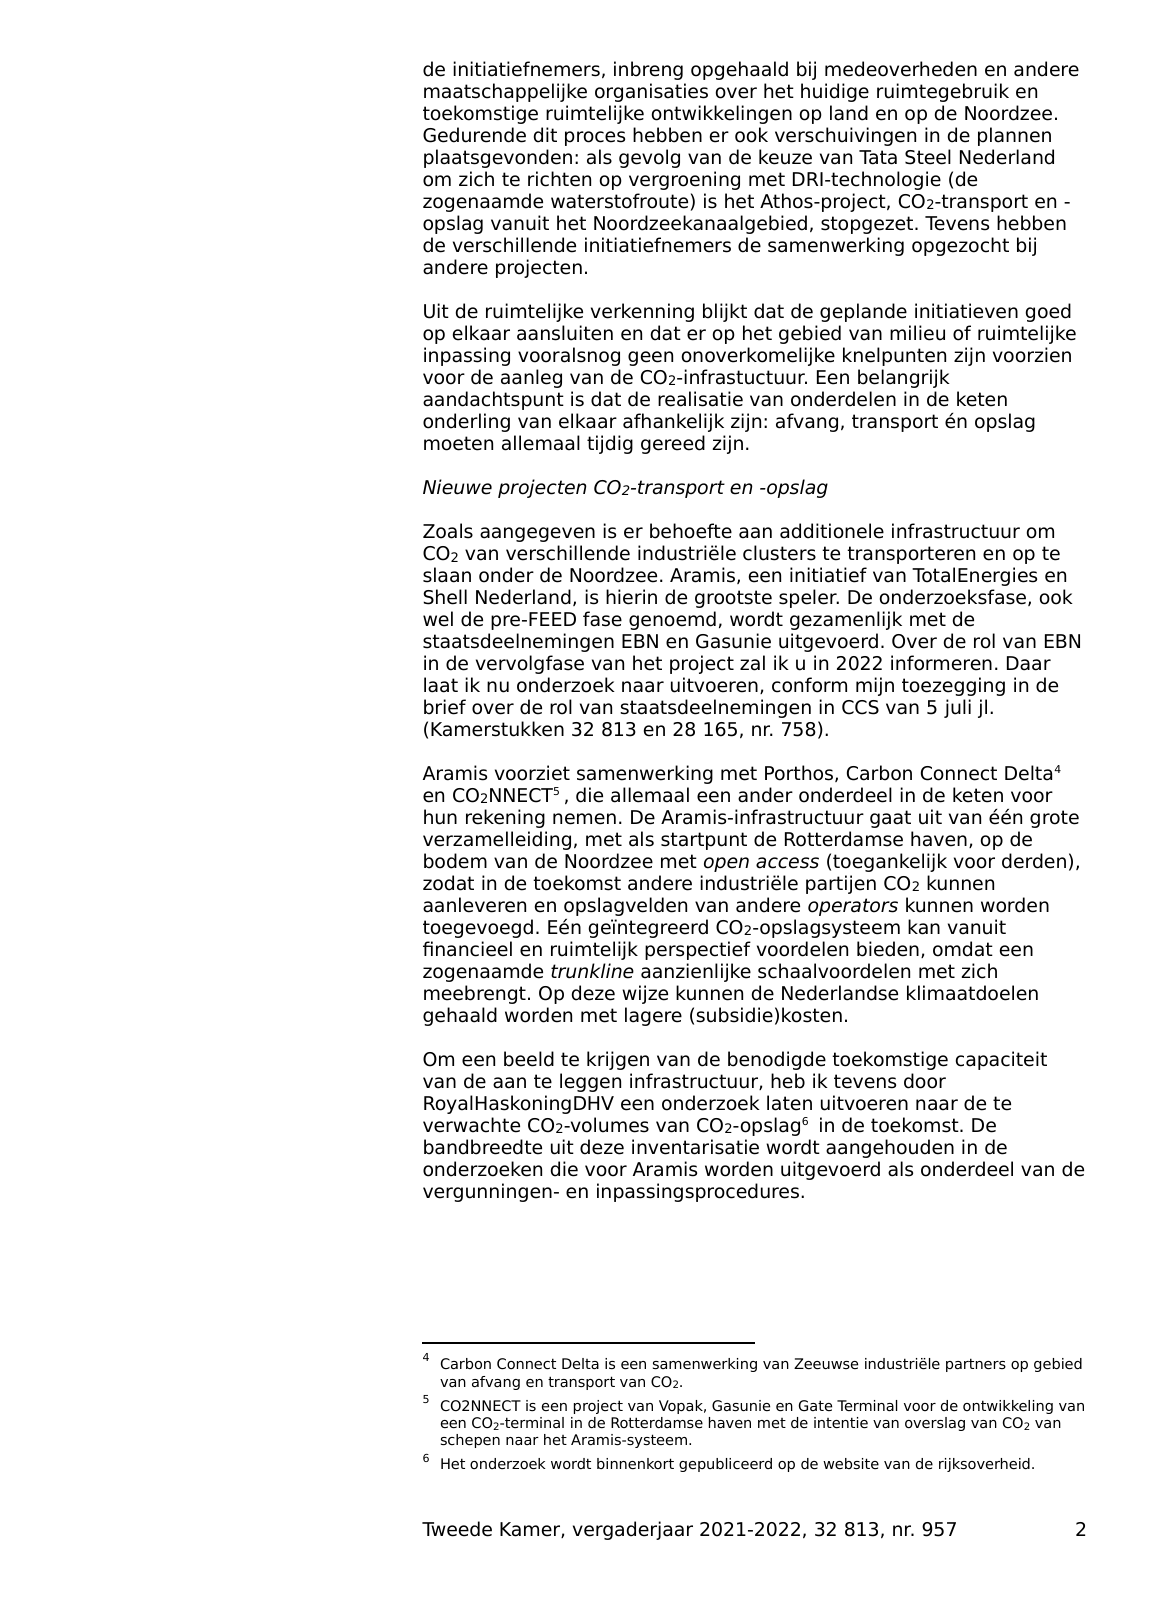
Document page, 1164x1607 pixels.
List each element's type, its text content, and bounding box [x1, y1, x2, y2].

text Zoals aangegeven is er behoefte aan additionele infrastructuur om CO2 van verschillende industriële clusters te transporteren en op te slaan onder de Noordzee. Aramis, een initiatief van TotalEnergies en Shell Nederland, is hierin de grootste speler. De onderzoeksfase, ook wel de pre-FEED fase genoemd, wordt gezamenlijk met de staatsdeelnemingen EBN en Gasunie uitgevoerd. Over de rol van EBN in de vervolgfase van het project zal ik u in 2022 informeren. Daar laat ik nu onderzoek naar uitvoeren, conform mijn toezegging in de brief over de rol van staatsdeelnemingen in CCS van 5 juli jl. (Kamerstukken 32 813 en 28 165, nr. 758). [422, 521, 1087, 741]
text Aramis voorziet samenwerking met Porthos, Carbon Connect Delta en CO2NNECT, die allemaal een ander onderdeel in de keten voor hun rekening nemen. De Aramis-infrastructuur gaat uit van één grote verzamelleiding, met als startpunt de Rotterdamse haven, op de bodem van de Noordzee met open access (toegankelijk voor derden), zodat in de toekomst andere industriële partijen CO2 kunnen aanleveren en opslagvelden van andere operators kunnen worden toegevoegd. Eén geïntegreerd CO2-opslagsysteem kan vanuit financieel en ruimtelijk perspectief voordelen bieden, omdat een zogenaamde trunkline aanzienlijke schaalvoordelen met zich meebrengt. Op deze wijze kunnen de Nederlandse klimaatdoelen gehaald worden met lagere (subsidie)kosten. [422, 763, 1087, 1027]
text Uit de ruimtelijke verkenning blijkt dat de geplande initiatieven goed op elkaar aansluiten en dat er op het gebied van milieu of ruimtelijke inpassing vooralsnog geen onoverkomelijke knelpunten zijn voorzien voor de aanleg van de CO2-infrastuctuur. Een belangrijk aandachtspunt is dat de realisatie van onderdelen in de keten onderling van elkaar afhankelijk zijn: afvang, transport én opslag moeten allemaal tijdig gereed zijn. [422, 301, 1087, 455]
subtitle Nieuwe projecten CO2-transport en -opslag [422, 477, 1087, 499]
text Het onderzoek wordt binnenkort gepubliceerd op de website van de rijksoverheid. [422, 1452, 1087, 1474]
text Om een beeld te krijgen van de benodigde toekomstige capaciteit van de aan te leggen infrastructuur, heb ik tevens door RoyalHaskoningDHV een onderzoek laten uitvoeren naar de te verwachte CO2-volumes van CO2-opslag in de toekomst. De bandbreedte uit deze inventarisatie wordt aangehouden in de onderzoeken die voor Aramis worden uitgevoerd als onderdeel van de vergunningen- en inpassingsprocedures. [422, 1049, 1087, 1203]
text CO2NNECT is een project van Vopak, Gasunie en Gate Terminal voor de ontwikkeling van een CO2-terminal in de Rotterdamse haven met de intentie van overslag van CO2 van schepen naar het Aramis-systeem. [422, 1393, 1087, 1449]
text Carbon Connect Delta is een samenwerking van Zeeuwse industriële partners op gebied van afvang en transport van CO2. [422, 1352, 1087, 1391]
text de initiatiefnemers, inbreng opgehaald bij medeoverheden en andere maatschappelijke organisaties over het huidige ruimtegebruik en toekomstige ruimtelijke ontwikkelingen op land en op de Noordzee. Gedurende dit proces hebben er ook verschuivingen in de plannen plaatsgevonden: als gevolg van de keuze van Tata Steel Nederland om zich te richten op vergroening met DRI-technologie (de zogenaamde waterstofroute) is het Athos-project, CO2-transport en -opslag vanuit het Noordzeekanaalgebied, stopgezet. Tevens hebben de verschillende initiatiefnemers de samenwerking opgezocht bij andere projecten. [422, 59, 1087, 279]
